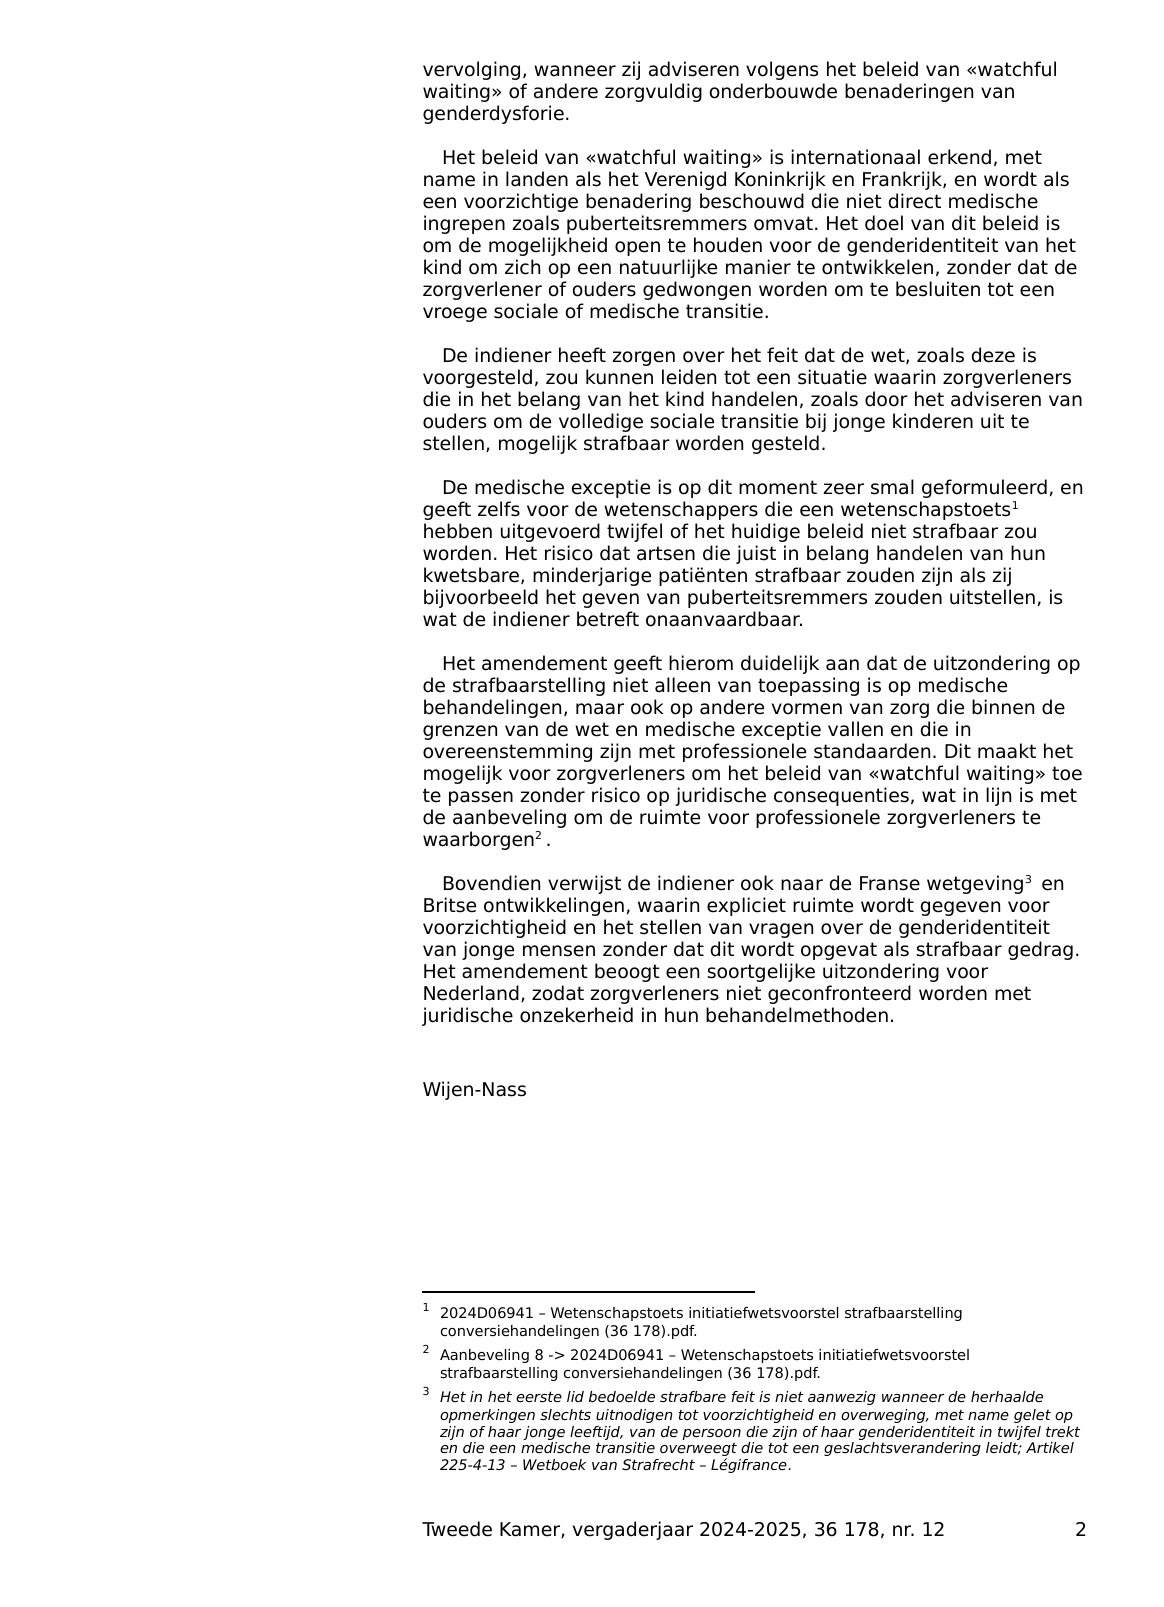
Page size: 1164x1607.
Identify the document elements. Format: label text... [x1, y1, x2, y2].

text Wijen-Nass [422, 1057, 1087, 1101]
text Bovendien verwijst de indiener ook naar de Franse wetgeving en Britse ontwikkelingen, waarin expliciet ruimte wordt gegeven voor voorzichtigheid en het stellen van vragen over de genderidentiteit van jonge mensen zonder dat dit wordt opgevat als strafbaar gedrag. Het amendement beoogt een soortgelijke uitzondering voor Nederland, zodat zorgverleners niet geconfronteerd worden met juridische onzekerheid in hun behandelmethoden. [422, 873, 1087, 1027]
text vervolging, wanneer zij adviseren volgens het beleid van «watchful waiting» of andere zorgvuldig onderbouwde benaderingen van genderdysforie. [422, 59, 1087, 125]
text De medische exceptie is op dit moment zeer smal geformuleerd, en geeft zelfs voor de wetenschappers die een wetenschapstoets hebben uitgevoerd twijfel of het huidige beleid niet strafbaar zou worden. Het risico dat artsen die juist in belang handelen van hun kwetsbare, minderjarige patiënten strafbaar zouden zijn als zij bijvoorbeeld het geven van puberteitsremmers zouden uitstellen, is wat de indiener betreft onaanvaardbaar. [422, 477, 1087, 631]
text Aanbeveling 8 -> 2024D06941 – Wetenschapstoets initiatiefwetsvoorstel strafbaarstelling conversiehandelingen (36 178).pdf. [422, 1343, 1087, 1382]
text Het beleid van «watchful waiting» is internationaal erkend, met name in landen als het Verenigd Koninkrijk en Frankrijk, en wordt als een voorzichtige benadering beschouwd die niet direct medische ingrepen zoals puberteitsremmers omvat. Het doel van dit beleid is om de mogelijkheid open te houden voor de genderidentiteit van het kind om zich op een natuurlijke manier te ontwikkelen, zonder dat de zorgverlener of ouders gedwongen worden om te besluiten tot een vroege sociale of medische transitie. [422, 147, 1087, 323]
text Het in het eerste lid bedoelde strafbare feit is niet aanwezig wanneer de herhaalde opmerkingen slechts uitnodigen tot voorzichtigheid en overweging, met name gelet op zijn of haar jonge leeftijd, van de persoon die zijn of haar genderidentiteit in twijfel trekt en die een medische transitie overweegt die tot een geslachtsverandering leidt; Artikel 225-4-13 – Wetboek van Strafrecht – Légifrance. [422, 1385, 1087, 1474]
text De indiener heeft zorgen over het feit dat de wet, zoals deze is voorgesteld, zou kunnen leiden tot een situatie waarin zorgverleners die in het belang van het kind handelen, zoals door het adviseren van ouders om de volledige sociale transitie bij jonge kinderen uit te stellen, mogelijk strafbaar worden gesteld. [422, 345, 1087, 455]
text 2024D06941 – Wetenschapstoets initiatiefwetsvoorstel strafbaarstelling conversiehandelingen (36 178).pdf. [422, 1301, 1087, 1340]
text Het amendement geeft hierom duidelijk aan dat de uitzondering op de strafbaarstelling niet alleen van toepassing is op medische behandelingen, maar ook op andere vormen van zorg die binnen de grenzen van de wet en medische exceptie vallen en die in overeenstemming zijn met professionele standaarden. Dit maakt het mogelijk voor zorgverleners om het beleid van «watchful waiting» toe te passen zonder risico op juridische consequenties, wat in lijn is met de aanbeveling om de ruimte voor professionele zorgverleners te waarborgen. [422, 653, 1087, 851]
